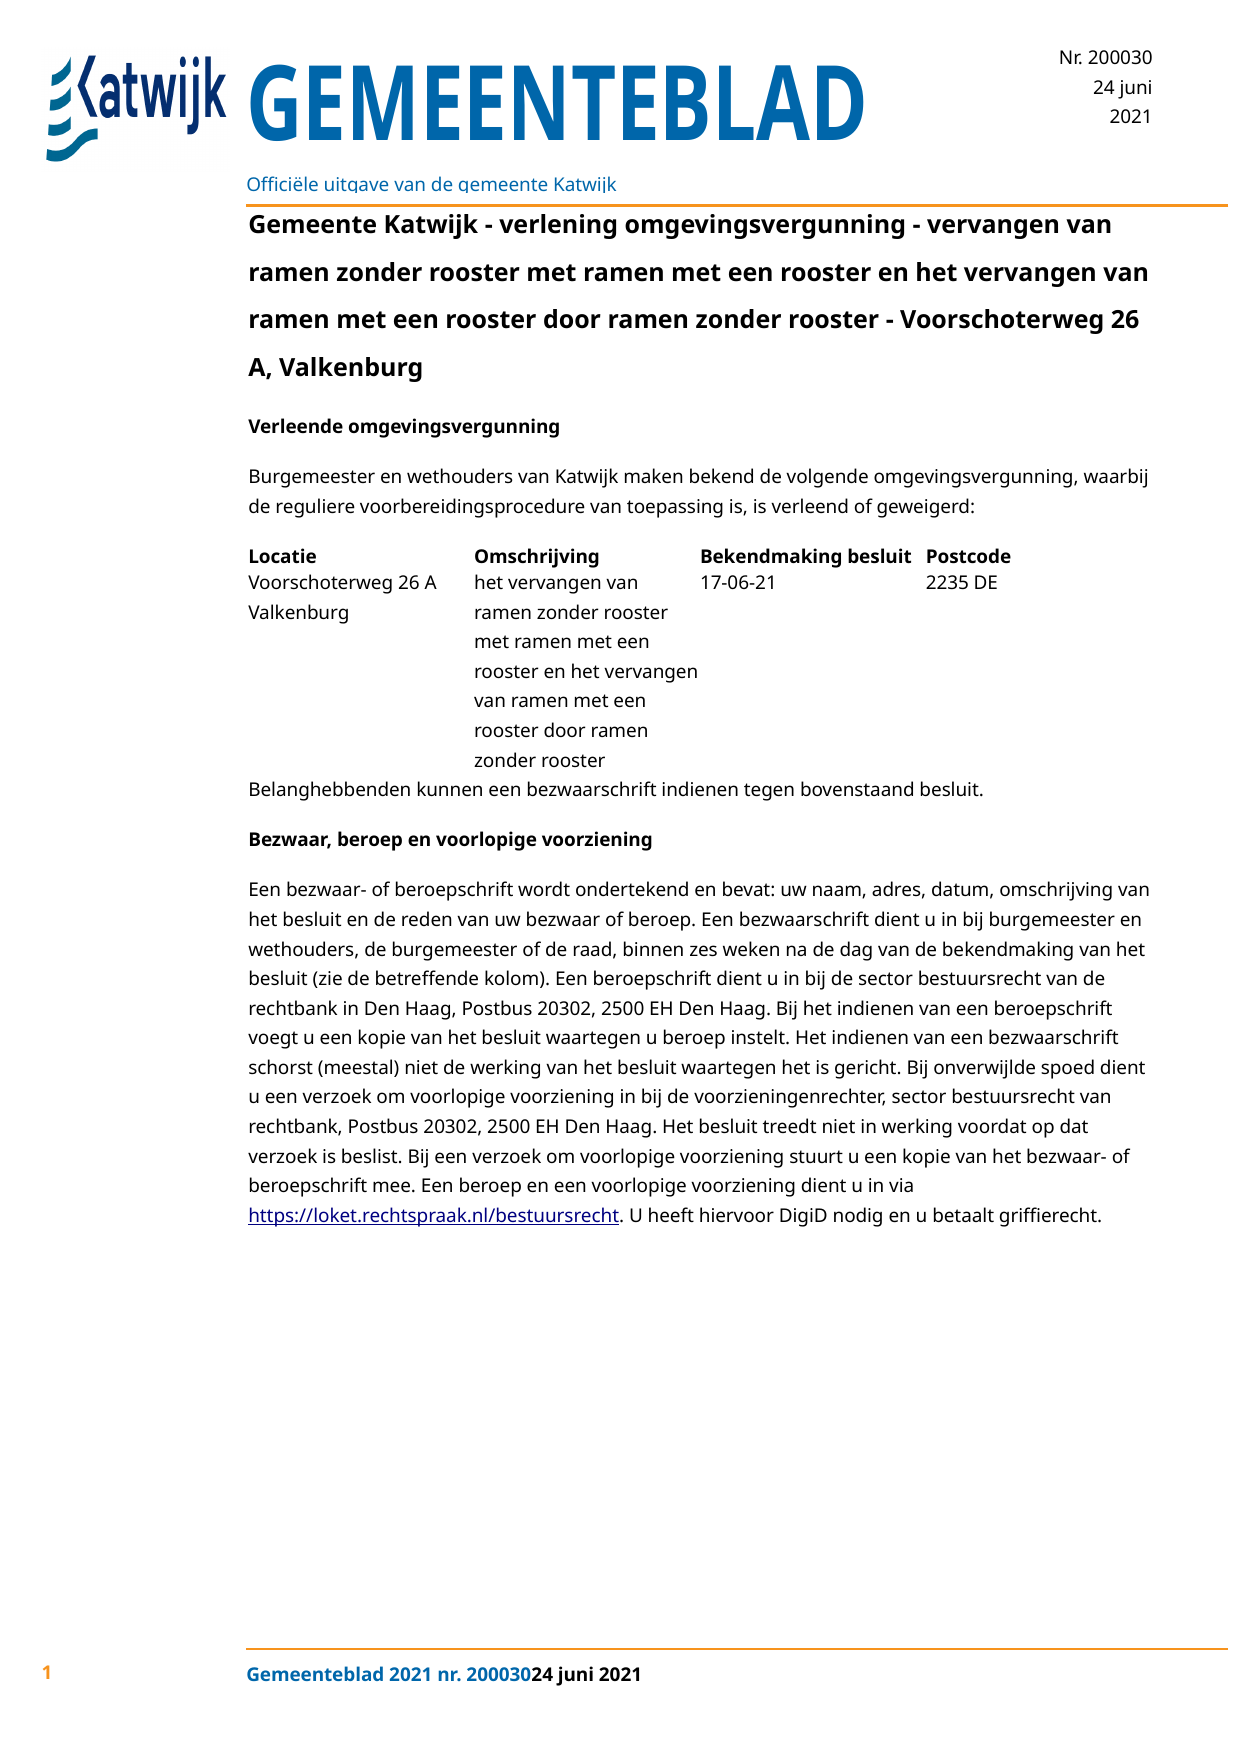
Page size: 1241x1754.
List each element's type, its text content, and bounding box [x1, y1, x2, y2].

text Een bezwaar- of beroepschrift wordt ondertekend en bevat: uw naam, adres, datum, omschrijving van het besluit en de reden van uw bezwaar of beroep. Een bezwaarschrift dient u in bij burgemeester en wethouders, de burgemeester of de raad, binnen zes weken na de dag van de bekendmaking van het besluit (zie de betreffende kolom). Een beroepschrift dient u in bij de sector bestuursrecht van de rechtbank in Den Haag, Postbus 20302, 2500 EH Den Haag. Bij het indienen van een beroepschrift voegt u een kopie van het besluit waartegen u beroep instelt. Het indienen van een bezwaarschrift schorst (meestal) niet de werking van het besluit waartegen het is gericht. Bij onverwijlde spoed dient u een verzoek om voorlopige voorziening in bij de voorzieningenrechter, sector bestuursrecht van rechtbank, Postbus 20302, 2500 EH Den Haag. Het besluit treedt niet in werking voordat op dat verzoek is beslist. Bij een verzoek om voorlopige voorziening stuurt u een kopie van het bezwaar- of beroepschrift mee. Een beroep en een voorlopige voorziening dient u in via https://loket.rechtspraak.nl/bestuursrecht. U heeft hiervoor DigiD nodig en u betaalt griffierecht. [248, 877, 1152, 1228]
table_header Postcode [926, 544, 1152, 569]
text Bezwaar, beroep en voorlopige voorziening [248, 826, 1152, 852]
text Burgemeester en wethouders van Katwijk maken bekend de volgende omgevingsvergunning, waarbij de reguliere voorbereidingsprocedure van toepassing is, is verleend of geweigerd: [248, 463, 1152, 519]
table_header Omschrijving [474, 544, 700, 569]
table_header Bekendmaking besluit [700, 544, 926, 569]
text Belanghebbenden kunnen een bezwaarschrift indienen tegen bovenstaand besluit. [248, 776, 1152, 802]
table_cell het vervangen van ramen zonder rooster met ramen met een rooster en het vervangen van ramen met een rooster door ramen zonder rooster [474, 569, 700, 773]
text Verleende omgevingsvergunning [248, 413, 1152, 439]
table_header Locatie [248, 544, 474, 569]
text Gemeente Katwijk - verlening omgevingsvergunning - vervangen van ramen zonder rooster met ramen met een rooster en het vervangen van ramen met een rooster door ramen zonder rooster - Voorschoterweg 26 A, Valkenburg [248, 207, 1152, 384]
table_cell 2235 DE [926, 569, 1152, 773]
table_cell Voorschoterweg 26 A Valkenburg [248, 569, 474, 773]
table_cell 17-06-21 [700, 569, 926, 773]
picture [41, 47, 231, 172]
